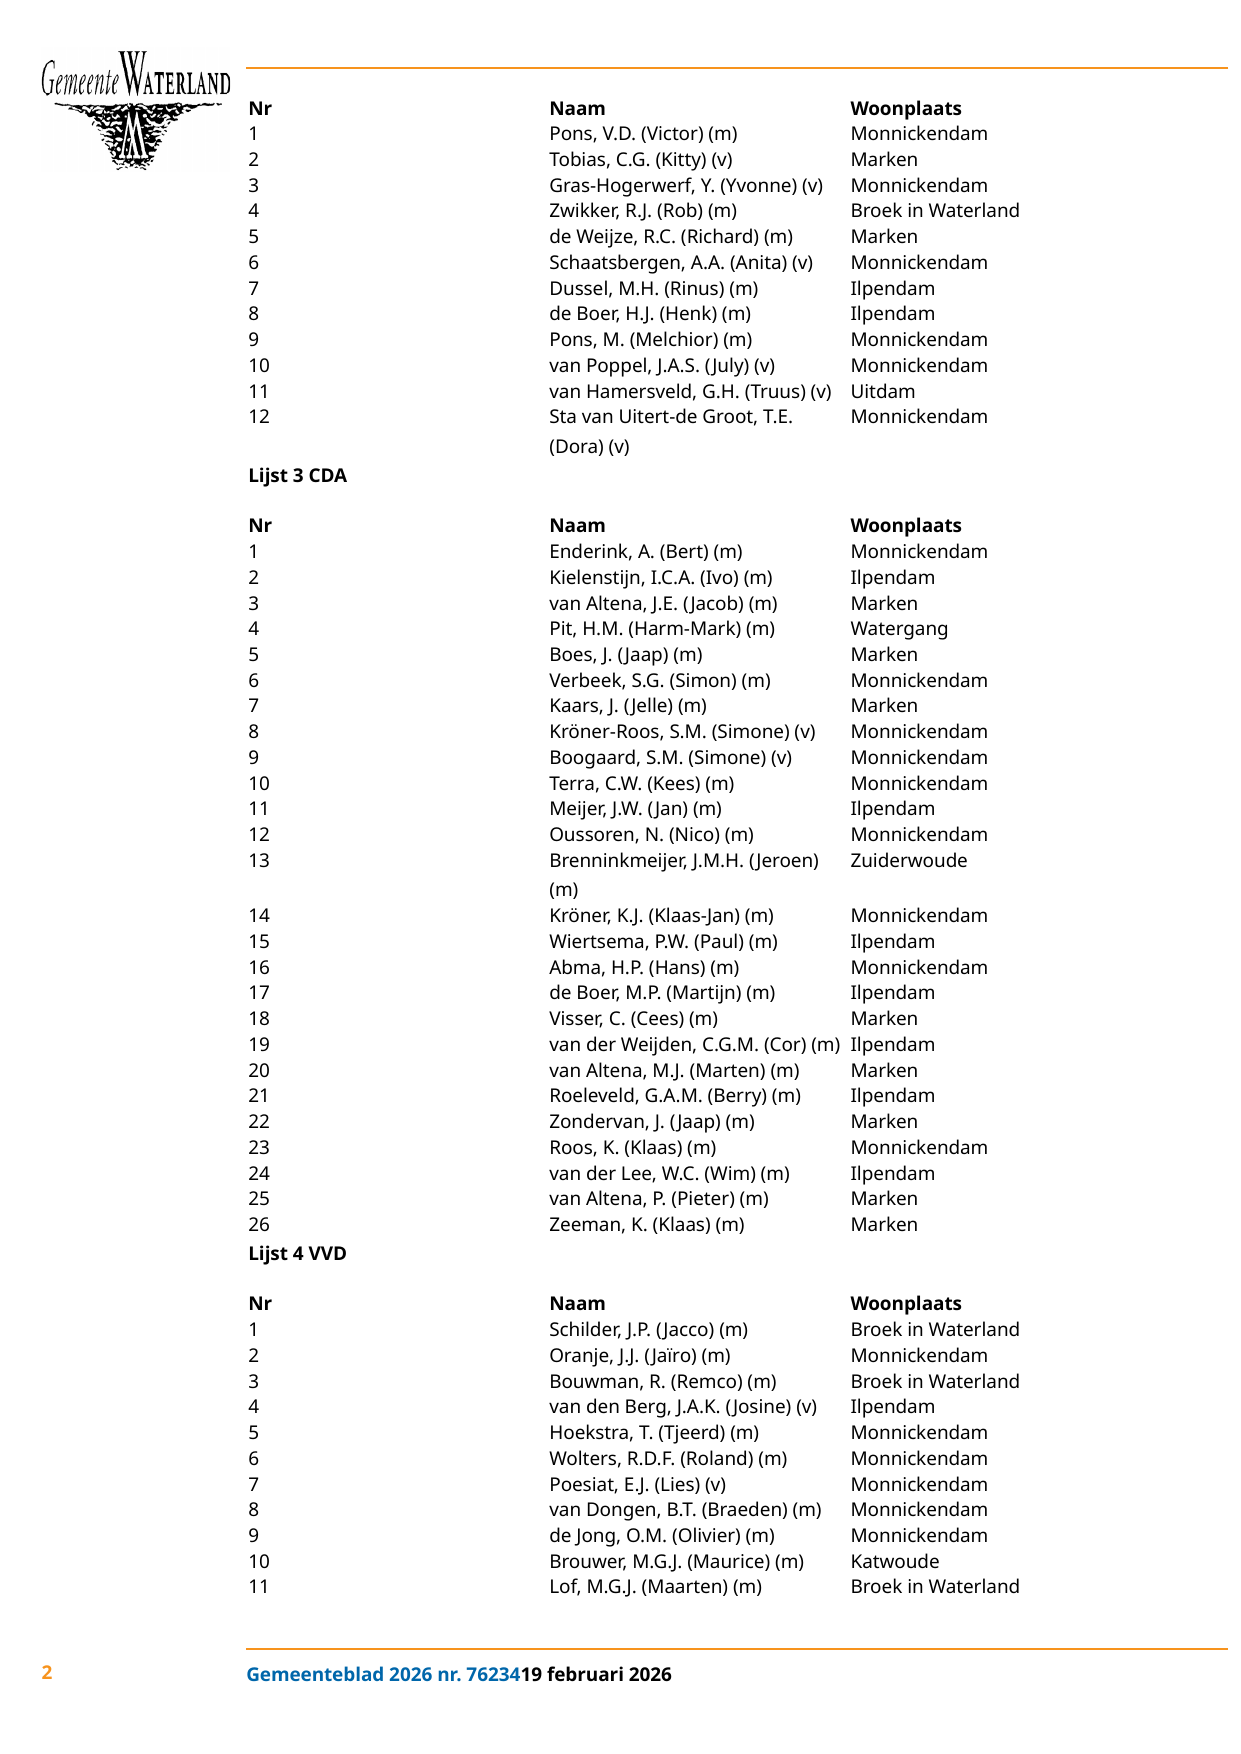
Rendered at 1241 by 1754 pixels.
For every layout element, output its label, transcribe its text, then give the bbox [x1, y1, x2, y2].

table_cell 3 [248, 590, 549, 616]
table_cell 1 [248, 121, 549, 146]
table_cell 4 [248, 616, 549, 641]
text Lijst 4 VVD [248, 1240, 1152, 1266]
table_cell 3 [248, 1368, 549, 1393]
table_cell 2 [248, 146, 549, 172]
table_cell Gras-Hogerwerf, Y. (Yvonne) (v) [549, 172, 850, 198]
table_cell 5 [248, 1419, 549, 1445]
table_cell Marken [850, 224, 1152, 249]
table_cell de Boer, M.P. (Martijn) (m) [549, 980, 850, 1005]
text Lijst 3 CDA [248, 462, 1152, 488]
table_cell Ilpendam [850, 1083, 1152, 1108]
table_cell Broek in Waterland [850, 1574, 1152, 1599]
table_cell Marken [850, 693, 1152, 718]
table_header Nr [248, 513, 549, 538]
table_cell van Dongen, B.T. (Braeden) (m) [549, 1496, 850, 1522]
table_cell de Boer, H.J. (Henk) (m) [549, 301, 850, 326]
table_cell Ilpendam [850, 980, 1152, 1005]
table_header Woonplaats [850, 95, 1152, 121]
table_cell 24 [248, 1160, 549, 1185]
table_cell Monnickendam [850, 1342, 1152, 1368]
table_cell Verbeek, S.G. (Simon) (m) [549, 667, 850, 693]
table_cell 9 [248, 744, 549, 770]
table_cell Monnickendam [850, 903, 1152, 928]
table_cell Lof, M.G.J. (Maarten) (m) [549, 1574, 850, 1599]
table_cell Ilpendam [850, 928, 1152, 954]
table_cell van Hamersveld, G.H. (Truus) (v) [549, 378, 850, 403]
table_cell 25 [248, 1185, 549, 1211]
table_cell de Jong, O.M. (Olivier) (m) [549, 1522, 850, 1548]
table_cell 7 [248, 693, 549, 718]
table_cell 8 [248, 719, 549, 744]
table_cell Broek in Waterland [850, 198, 1152, 223]
table_header Woonplaats [850, 513, 1152, 538]
table_cell Monnickendam [850, 172, 1152, 198]
table_cell Zwikker, R.J. (Rob) (m) [549, 198, 850, 223]
table_cell 6 [248, 1445, 549, 1471]
table_cell Monnickendam [850, 352, 1152, 378]
table_cell 13 [248, 847, 549, 902]
table_cell Ilpendam [850, 1394, 1152, 1419]
table_cell van der Weijden, C.G.M. (Cor) (m) [549, 1031, 850, 1057]
table_cell Abma, H.P. (Hans) (m) [549, 954, 850, 979]
table_cell Monnickendam [850, 744, 1152, 770]
table_cell van Poppel, J.A.S. (July) (v) [549, 352, 850, 378]
table_cell 22 [248, 1108, 549, 1134]
table_cell Marken [850, 1108, 1152, 1134]
table_cell 4 [248, 198, 549, 223]
table_header Nr [248, 95, 549, 121]
table_cell Marken [850, 641, 1152, 667]
table_cell Monnickendam [850, 1419, 1152, 1445]
table_cell Monnickendam [850, 1522, 1152, 1548]
table_cell Kröner, K.J. (Klaas-Jan) (m) [549, 903, 850, 928]
table_cell 1 [248, 538, 549, 564]
table_cell Brenninkmeijer, J.M.H. (Jeroen) (m) [549, 847, 850, 902]
table_cell Monnickendam [850, 1134, 1152, 1160]
table_cell Sta van Uitert-de Groot, T.E. (Dora) (v) [549, 404, 850, 459]
table_cell Marken [850, 1211, 1152, 1237]
table_cell Ilpendam [850, 301, 1152, 326]
table_cell Zeeman, K. (Klaas) (m) [549, 1211, 850, 1237]
table_cell Wiertsema, P.W. (Paul) (m) [549, 928, 850, 954]
table_cell Monnickendam [850, 121, 1152, 146]
table_cell Pit, H.M. (Harm-Mark) (m) [549, 616, 850, 641]
table_cell 2 [248, 564, 549, 590]
table_cell 15 [248, 928, 549, 954]
table_cell 7 [248, 275, 549, 301]
table_cell 2 [248, 1342, 549, 1368]
table_cell Ilpendam [850, 796, 1152, 821]
table_cell Kröner-Roos, S.M. (Simone) (v) [549, 719, 850, 744]
table_cell Uitdam [850, 378, 1152, 403]
table_cell 3 [248, 172, 549, 198]
table_cell Monnickendam [850, 1496, 1152, 1522]
table_cell Ilpendam [850, 1160, 1152, 1185]
table_cell 21 [248, 1083, 549, 1108]
table_cell 12 [248, 404, 549, 459]
table_cell 12 [248, 821, 549, 847]
table_cell Roos, K. (Klaas) (m) [549, 1134, 850, 1160]
table_cell 11 [248, 378, 549, 403]
table_cell 23 [248, 1134, 549, 1160]
table_cell 8 [248, 1496, 549, 1522]
table_cell Bouwman, R. (Remco) (m) [549, 1368, 850, 1393]
table_cell Broek in Waterland [850, 1368, 1152, 1393]
table_cell Monnickendam [850, 954, 1152, 979]
table_cell Marken [850, 1185, 1152, 1211]
picture [41, 47, 231, 172]
table_header Naam [549, 1291, 850, 1316]
table_cell 26 [248, 1211, 549, 1237]
table_cell 4 [248, 1394, 549, 1419]
table_cell 19 [248, 1031, 549, 1057]
table_cell Boes, J. (Jaap) (m) [549, 641, 850, 667]
table_cell van den Berg, J.A.K. (Josine) (v) [549, 1394, 850, 1419]
table_cell 11 [248, 796, 549, 821]
table_cell Boogaard, S.M. (Simone) (v) [549, 744, 850, 770]
table_cell Ilpendam [850, 564, 1152, 590]
table_cell 5 [248, 224, 549, 249]
table_cell Pons, V.D. (Victor) (m) [549, 121, 850, 146]
table_cell Pons, M. (Melchior) (m) [549, 326, 850, 352]
table_cell Monnickendam [850, 326, 1152, 352]
table_cell Terra, C.W. (Kees) (m) [549, 770, 850, 796]
table_cell Katwoude [850, 1548, 1152, 1574]
table_cell Roeleveld, G.A.M. (Berry) (m) [549, 1083, 850, 1108]
table_cell Schilder, J.P. (Jacco) (m) [549, 1316, 850, 1342]
table_cell Monnickendam [850, 1445, 1152, 1471]
table_cell de Weijze, R.C. (Richard) (m) [549, 224, 850, 249]
table_cell Monnickendam [850, 770, 1152, 796]
table_cell van Altena, P. (Pieter) (m) [549, 1185, 850, 1211]
table_cell Ilpendam [850, 275, 1152, 301]
table_cell van Altena, J.E. (Jacob) (m) [549, 590, 850, 616]
table_cell 9 [248, 1522, 549, 1548]
table_cell 9 [248, 326, 549, 352]
table_cell Monnickendam [850, 667, 1152, 693]
table_cell van Altena, M.J. (Marten) (m) [549, 1057, 850, 1082]
table_cell 10 [248, 1548, 549, 1574]
table_cell Poesiat, E.J. (Lies) (v) [549, 1471, 850, 1496]
table_cell 10 [248, 770, 549, 796]
table_cell 8 [248, 301, 549, 326]
table_cell Oranje, J.J. (Jaïro) (m) [549, 1342, 850, 1368]
table_cell Monnickendam [850, 538, 1152, 564]
table_cell Hoekstra, T. (Tjeerd) (m) [549, 1419, 850, 1445]
table_cell 18 [248, 1005, 549, 1031]
table_cell 6 [248, 249, 549, 275]
table_cell Zuiderwoude [850, 847, 1152, 902]
table_cell Marken [850, 590, 1152, 616]
table_cell 5 [248, 641, 549, 667]
table_cell Enderink, A. (Bert) (m) [549, 538, 850, 564]
table_cell Schaatsbergen, A.A. (Anita) (v) [549, 249, 850, 275]
table_cell Brouwer, M.G.J. (Maurice) (m) [549, 1548, 850, 1574]
table_cell Wolters, R.D.F. (Roland) (m) [549, 1445, 850, 1471]
table_cell 17 [248, 980, 549, 1005]
table_cell Kaars, J. (Jelle) (m) [549, 693, 850, 718]
table_cell 14 [248, 903, 549, 928]
table_cell 1 [248, 1316, 549, 1342]
table_cell Monnickendam [850, 404, 1152, 459]
table_cell 6 [248, 667, 549, 693]
table_cell Meijer, J.W. (Jan) (m) [549, 796, 850, 821]
table_cell Monnickendam [850, 1471, 1152, 1496]
table_cell 16 [248, 954, 549, 979]
table_header Woonplaats [850, 1291, 1152, 1316]
table_cell 7 [248, 1471, 549, 1496]
table_cell Marken [850, 1057, 1152, 1082]
table_cell Monnickendam [850, 719, 1152, 744]
table_cell Zondervan, J. (Jaap) (m) [549, 1108, 850, 1134]
table_cell Monnickendam [850, 821, 1152, 847]
table_header Naam [549, 513, 850, 538]
table_header Naam [549, 95, 850, 121]
table_cell Marken [850, 146, 1152, 172]
table_cell Tobias, C.G. (Kitty) (v) [549, 146, 850, 172]
table_cell Marken [850, 1005, 1152, 1031]
table_cell 11 [248, 1574, 549, 1599]
table_cell Kielenstijn, I.C.A. (Ivo) (m) [549, 564, 850, 590]
table_cell Monnickendam [850, 249, 1152, 275]
table_cell van der Lee, W.C. (Wim) (m) [549, 1160, 850, 1185]
table_cell Watergang [850, 616, 1152, 641]
table_cell Broek in Waterland [850, 1316, 1152, 1342]
table_cell 20 [248, 1057, 549, 1082]
table_cell Ilpendam [850, 1031, 1152, 1057]
table_cell Visser, C. (Cees) (m) [549, 1005, 850, 1031]
table_header Nr [248, 1291, 549, 1316]
table_cell Dussel, M.H. (Rinus) (m) [549, 275, 850, 301]
table_cell 10 [248, 352, 549, 378]
table_cell Oussoren, N. (Nico) (m) [549, 821, 850, 847]
